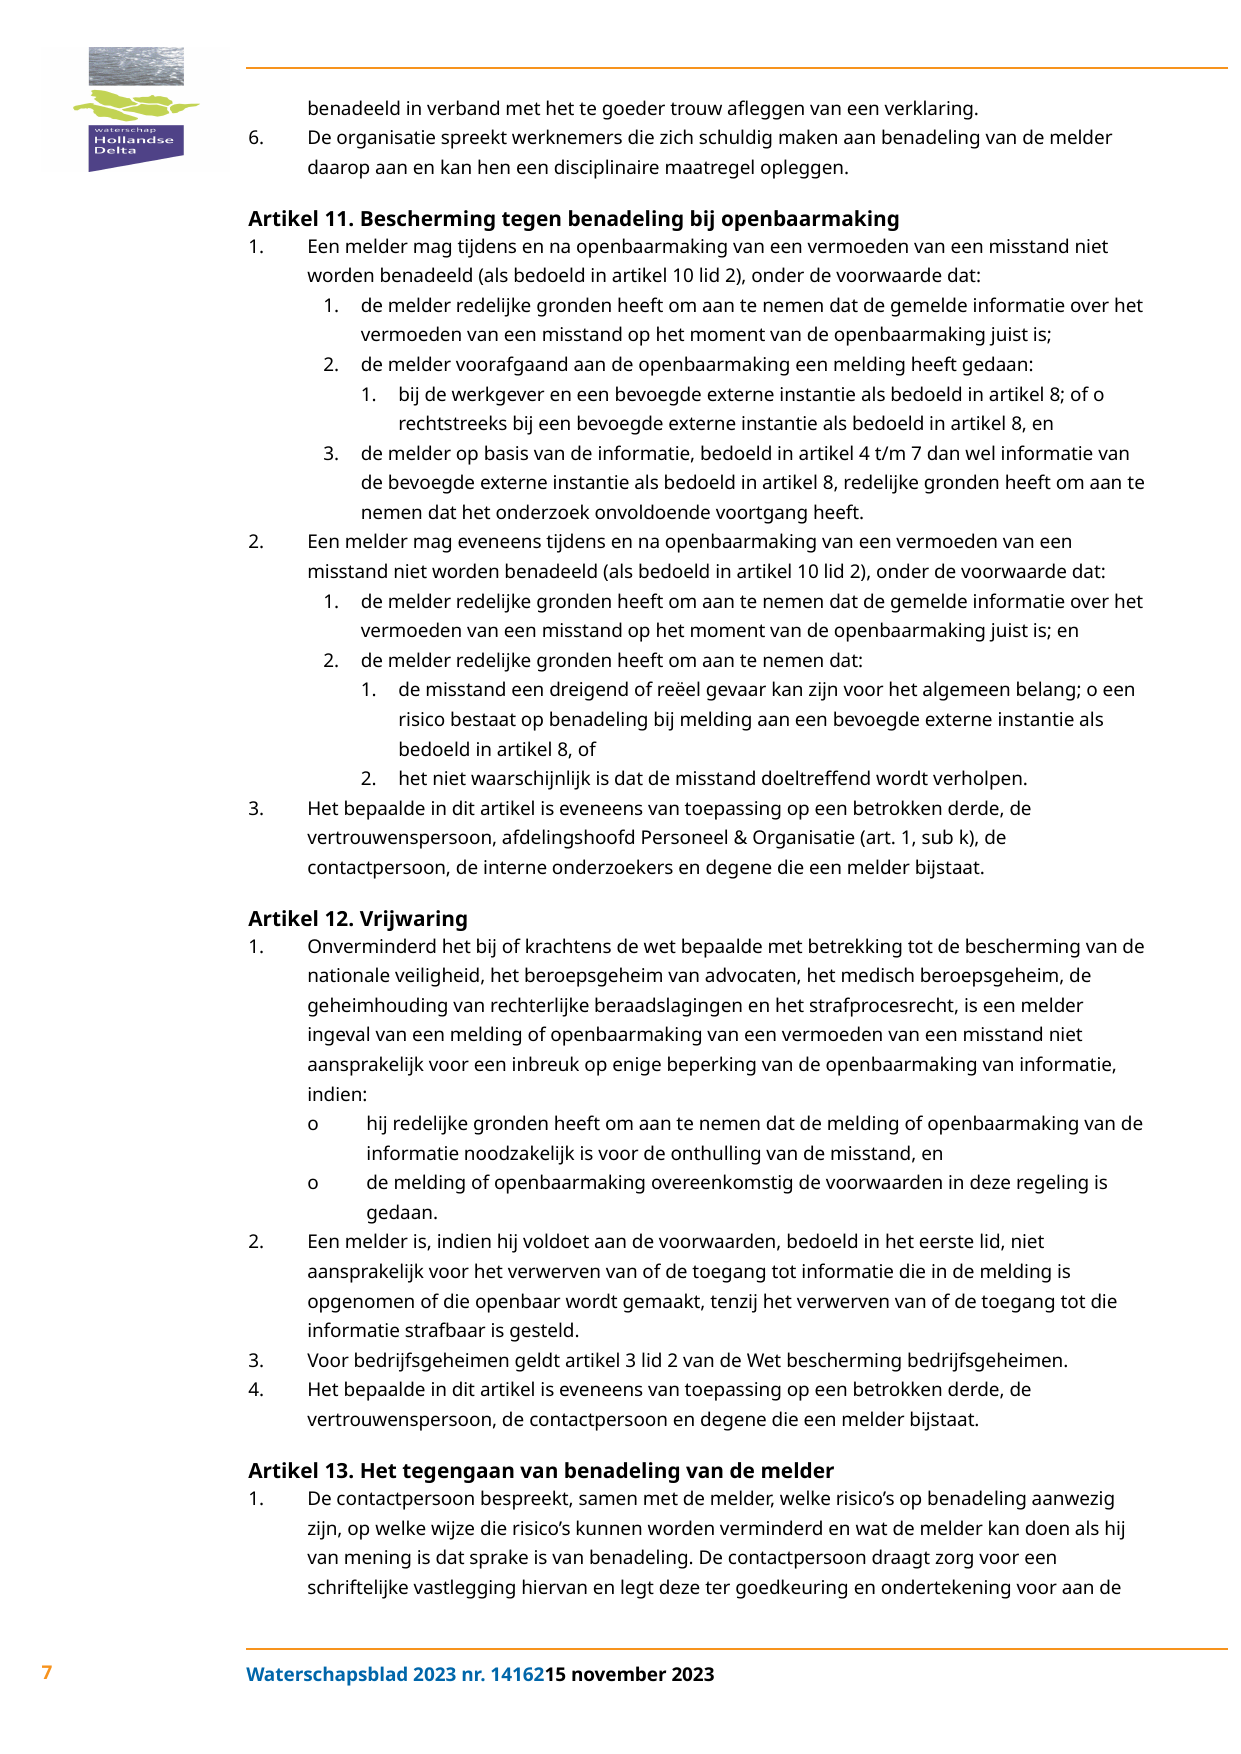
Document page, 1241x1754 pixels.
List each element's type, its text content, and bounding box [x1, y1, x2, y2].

list Het bepaalde in dit artikel is eveneens van toepassing op een betrokken derde, de vertrouwenspersoon, de contactpersoon en degene die een melder bijstaat. [248, 1377, 1152, 1432]
list de melder redelijke gronden heeft om aan te nemen dat: [323, 647, 1152, 673]
list De contactpersoon bespreekt, samen met de melder, welke risico’s op benadeling aanwezig zijn, op welke wijze die risico’s kunnen worden verminderd en wat de melder kan doen als hij van mening is dat sprake is van benadeling. De contactpersoon draagt zorg voor een schriftelijke vastlegging hiervan en legt deze ter goedkeuring en ondertekening voor aan de [248, 1485, 1152, 1599]
list bij de werkgever en een bevoegde externe instantie als bedoeld in artikel 8; of o rechtstreeks bij een bevoegde externe instantie als bedoeld in artikel 8, en [361, 381, 1152, 436]
text Artikel 11. Bescherming tegen benadeling bij openbaarmaking [248, 204, 1152, 233]
text Artikel 12. Vrijwaring [248, 904, 1152, 933]
list Een melder mag tijdens en na openbaarmaking van een vermoeden van een misstand niet worden benadeeld (als bedoeld in artikel 10 lid 2), onder de voorwaarde dat: [248, 233, 1152, 288]
list Voor bedrijfsgeheimen geldt artikel 3 lid 2 van de Wet bescherming bedrijfsgeheimen. [248, 1347, 1152, 1373]
list Een melder is, indien hij voldoet aan de voorwaarden, bedoeld in het eerste lid, niet aansprakelijk voor het verwerven van of de toegang tot informatie die in de melding is opgenomen of die openbaar wordt gemaakt, tenzij het verwerven van of de toegang tot die informatie strafbaar is gesteld. [248, 1229, 1152, 1343]
list de misstand een dreigend of reëel gevaar kan zijn voor het algemeen belang; o een risico bestaat op benadeling bij melding aan een bevoegde externe instantie als bedoeld in artikel 8, of [361, 677, 1152, 761]
list De organisatie spreekt werknemers die zich schuldig maken aan benadeling van de melder daarop aan en kan hen een disciplinaire maatregel opleggen. [248, 124, 1152, 180]
list de melder op basis van de informatie, bedoeld in artikel 4 t/m 7 dan wel informatie van de bevoegde externe instantie als bedoeld in artikel 8, redelijke gronden heeft om aan te nemen dat het onderzoek onvoldoende voortgang heeft. [323, 440, 1152, 525]
list de melder redelijke gronden heeft om aan te nemen dat de gemelde informatie over het vermoeden van een misstand op het moment van de openbaarmaking juist is; en [323, 588, 1152, 643]
list Het bepaalde in dit artikel is eveneens van toepassing op een betrokken derde, de vertrouwenspersoon, afdelingshoofd Personeel & Organisatie (art. 1, sub k), de contactpersoon, de interne onderzoekers en degene die een melder bijstaat. [248, 795, 1152, 880]
list benadeeld in verband met het te goeder trouw afleggen van een verklaring. [248, 95, 1152, 121]
list hij redelijke gronden heeft om aan te nemen dat de melding of openbaarmaking van de informatie noodzakelijk is voor de onthulling van de misstand, en [307, 1110, 1152, 1166]
text Artikel 13. Het tegengaan van benadeling van de melder [248, 1457, 1152, 1485]
picture [41, 47, 231, 172]
list de melding of openbaarmaking overeenkomstig de voorwaarden in deze regeling is gedaan. [307, 1169, 1152, 1225]
list het niet waarschijnlijk is dat de misstand doeltreffend wordt verholpen. [361, 765, 1152, 791]
list Onverminderd het bij of krachtens de wet bepaalde met betrekking tot de bescherming van de nationale veiligheid, het beroepsgeheim van advocaten, het medisch beroepsgeheim, de geheimhouding van rechterlijke beraadslagingen en het strafprocesrecht, is een melder ingeval van een melding of openbaarmaking van een vermoeden van een misstand niet aansprakelijk voor een inbreuk op enige beperking van de openbaarmaking van informatie, indien: [248, 933, 1152, 1107]
list Een melder mag eveneens tijdens en na openbaarmaking van een vermoeden van een misstand niet worden benadeeld (als bedoeld in artikel 10 lid 2), onder de voorwaarde dat: [248, 529, 1152, 584]
list de melder redelijke gronden heeft om aan te nemen dat de gemelde informatie over het vermoeden van een misstand op het moment van de openbaarmaking juist is; [323, 292, 1152, 347]
list de melder voorafgaand aan de openbaarmaking een melding heeft gedaan: [323, 351, 1152, 377]
